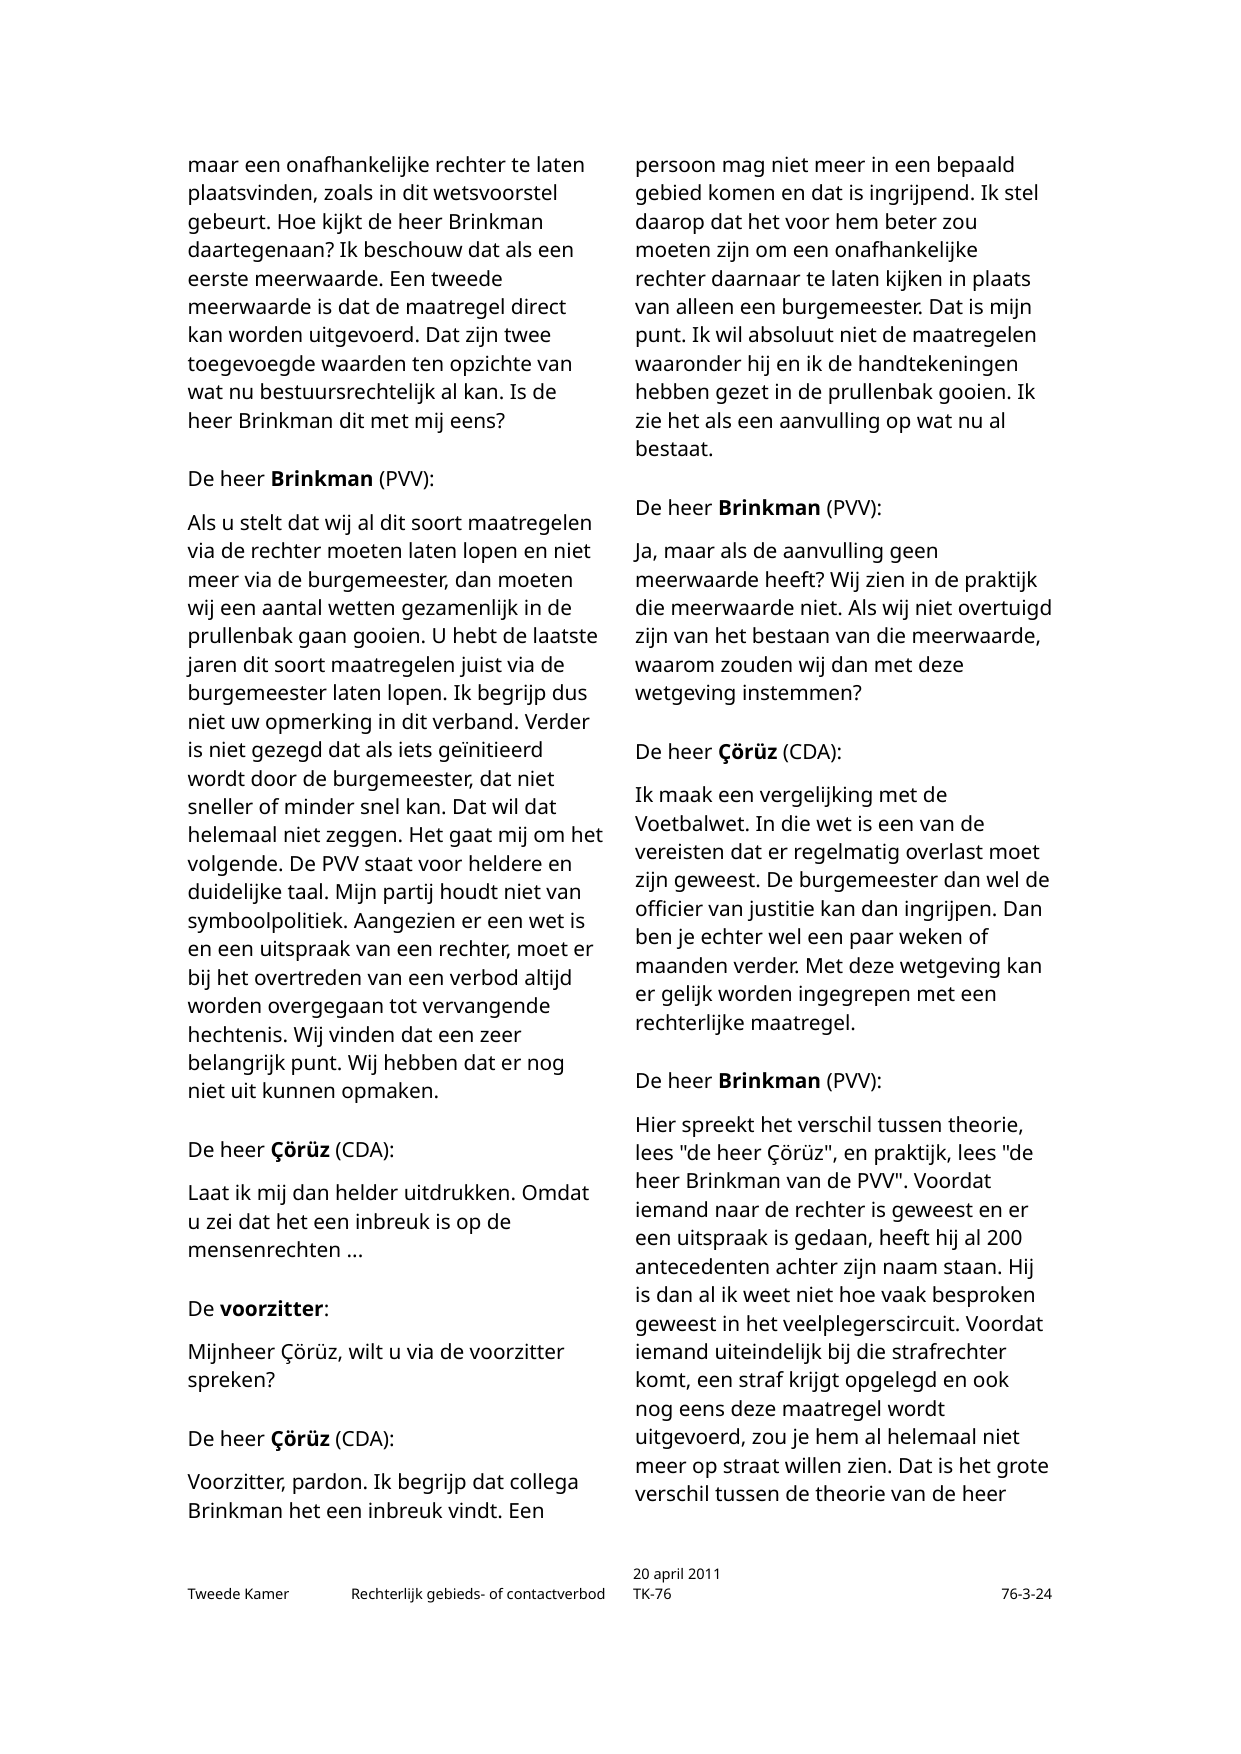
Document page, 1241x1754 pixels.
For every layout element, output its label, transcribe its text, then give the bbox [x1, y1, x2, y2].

text De heer Brinkman (PVV): [635, 1066, 1053, 1095]
text De heer Çörüz (CDA): [187, 1424, 605, 1452]
text Hier spreekt het verschil tussen theorie, lees "de heer Çörüz", en praktijk, lees "de heer Brinkman van de PVV". Voordat iemand naar de rechter is geweest en er een uitspraak is gedaan, heeft hij al 200 antecedenten achter zijn naam staan. Hij is dan al ik weet niet hoe vaak besproken geweest in het veelplegerscircuit. Voordat iemand uiteindelijk bij die strafrechter komt, een straf krijgt opgelegd en ook nog eens deze maatregel wordt uitgevoerd, zou je hem al helemaal niet meer op straat willen zien. Dat is het grote verschil tussen de theorie van de heer [635, 1110, 1053, 1508]
text Voorzitter, pardon. Ik begrijp dat collega Brinkman het een inbreuk vindt. Een [187, 1467, 605, 1524]
text persoon mag niet meer in een bepaald gebied komen en dat is ingrijpend. Ik stel daarop dat het voor hem beter zou moeten zijn om een onafhankelijke rechter daarnaar te laten kijken in plaats van alleen een burgemeester. Dat is mijn punt. Ik wil absoluut niet de maatregelen waaronder hij en ik de handtekeningen hebben gezet in de prullenbak gooien. Ik zie het als een aanvulling op wat nu al bestaat. [635, 150, 1053, 463]
text Ja, maar als de aanvulling geen meerwaarde heeft? Wij zien in de praktijk die meerwaarde niet. Als wij niet overtuigd zijn van het bestaan van die meerwaarde, waarom zouden wij dan met deze wetgeving instemmen? [635, 536, 1053, 707]
text Mijnheer Çörüz, wilt u via de voorzitter spreken? [187, 1337, 605, 1394]
text Laat ik mij dan helder uitdrukken. Omdat u zei dat het een inbreuk is op de mensenrechten ... [187, 1178, 605, 1264]
text De voorzitter: [187, 1294, 605, 1322]
text De heer Brinkman (PVV): [187, 464, 605, 493]
text De heer Çörüz (CDA): [187, 1135, 605, 1163]
text Als u stelt dat wij al dit soort maatregelen via de rechter moeten laten lopen en niet meer via de burgemeester, dan moeten wij een aantal wetten gezamenlijk in de prullenbak gaan gooien. U hebt de laatste jaren dit soort maatregelen juist via de burgemeester laten lopen. Ik begrijp dus niet uw opmerking in dit verband. Verder is niet gezegd dat als iets geïnitieerd wordt door de burgemeester, dat niet sneller of minder snel kan. Dat wil dat helemaal niet zeggen. Het gaat mij om het volgende. De PVV staat voor heldere en duidelijke taal. Mijn partij houdt niet van symboolpolitiek. Aangezien er een wet is en een uitspraak van een rechter, moet er bij het overtreden van een verbod altijd worden overgegaan tot vervangende hechtenis. Wij vinden dat een zeer belangrijk punt. Wij hebben dat er nog niet uit kunnen opmaken. [187, 508, 605, 1105]
text maar een onafhankelijke rechter te laten plaatsvinden, zoals in dit wetsvoorstel gebeurt. Hoe kijkt de heer Brinkman daartegenaan? Ik beschouw dat als een eerste meerwaarde. Een tweede meerwaarde is dat de maatregel direct kan worden uitgevoerd. Dat zijn twee toegevoegde waarden ten opzichte van wat nu bestuursrechtelijk al kan. Is de heer Brinkman dit met mij eens? [187, 150, 605, 434]
text De heer Çörüz (CDA): [635, 737, 1053, 765]
text De heer Brinkman (PVV): [635, 493, 1053, 521]
text Ik maak een vergelijking met de Voetbalwet. In die wet is een van de vereisten dat er regelmatig overlast moet zijn geweest. De burgemeester dan wel de officier van justitie kan dan ingrijpen. Dan ben je echter wel een paar weken of maanden verder. Met deze wetgeving kan er gelijk worden ingegrepen met een rechterlijke maatregel. [635, 780, 1053, 1036]
